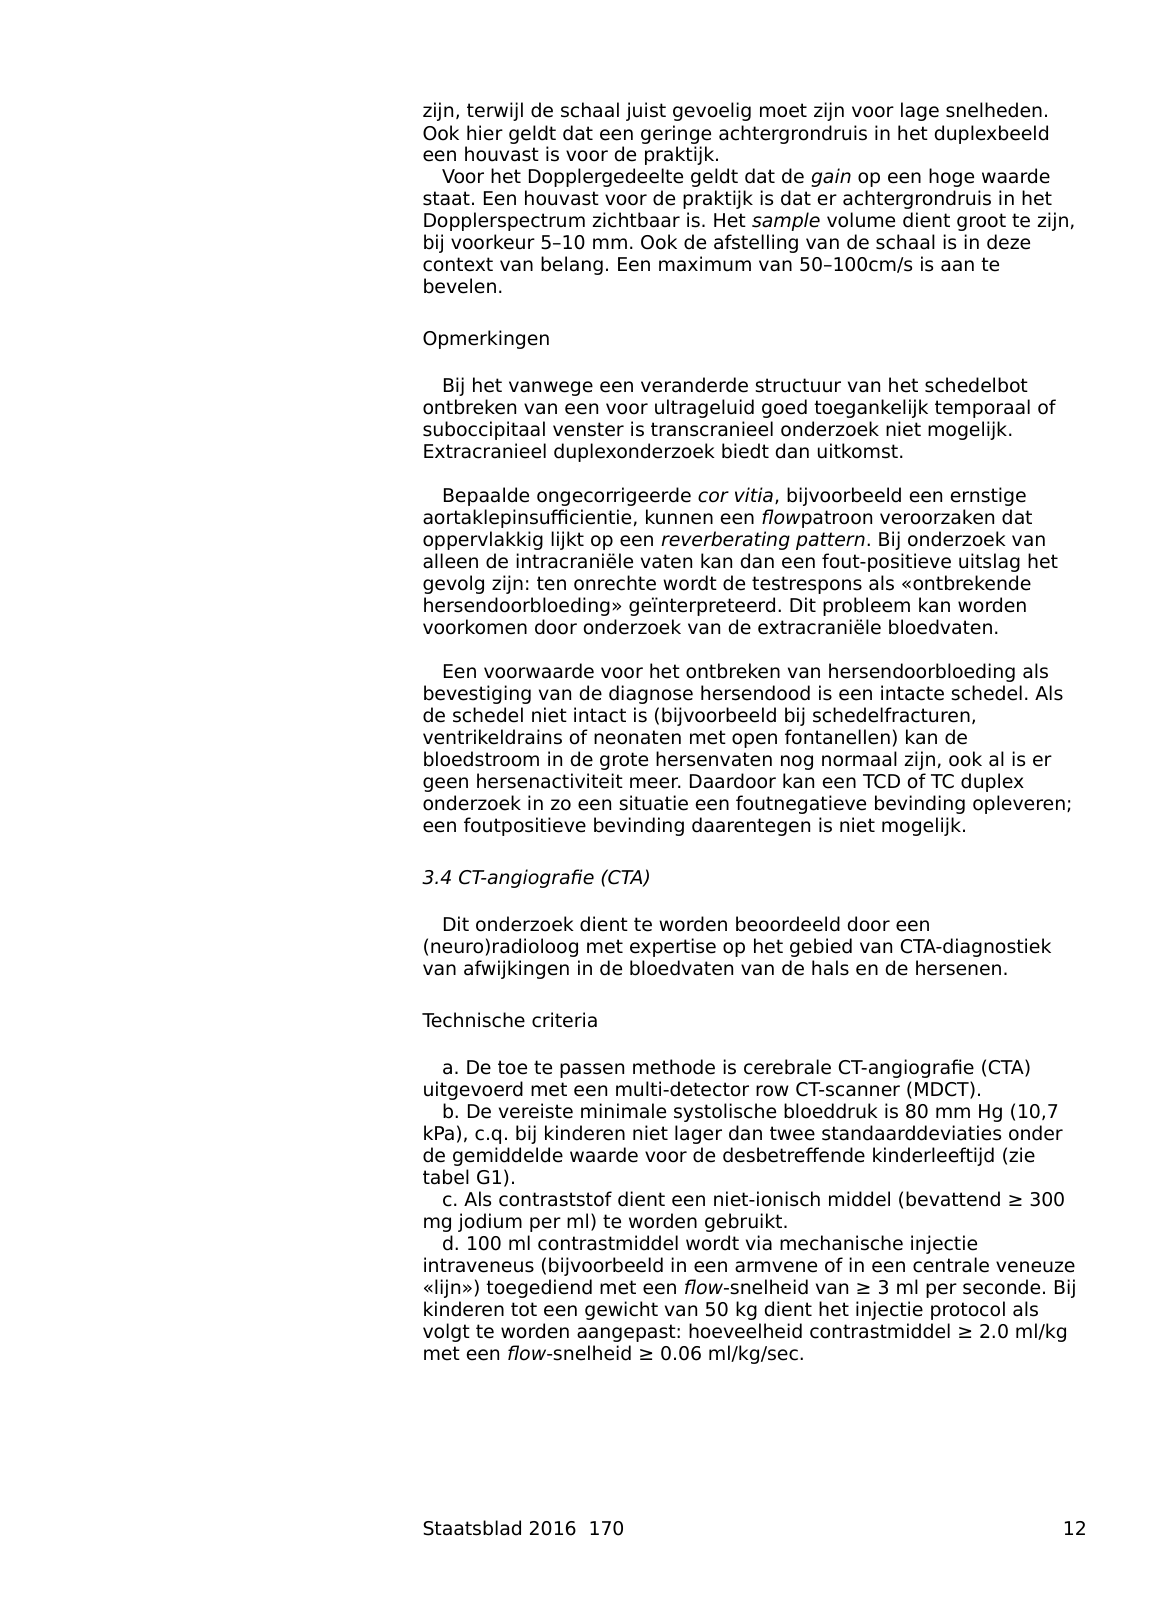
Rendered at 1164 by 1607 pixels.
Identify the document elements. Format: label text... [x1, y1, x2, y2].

text c. Als contraststof dient een niet-ionisch middel (bevattend ≥ 300 mg jodium per ml) te worden gebruikt. [422, 1189, 1087, 1233]
text Bepaalde ongecorrigeerde cor vitia, bijvoorbeeld een ernstige aortaklepinsufficientie, kunnen een flowpatroon veroorzaken dat oppervlakkig lijkt op een reverberating pattern. Bij onderzoek van alleen de intracraniële vaten kan dan een fout-positieve uitslag het gevolg zijn: ten onrechte wordt de testrespons als «ontbrekende hersendoorbloeding» geïnterpreteerd. Dit probleem kan worden voorkomen door onderzoek van de extracraniële bloedvaten. [422, 485, 1087, 639]
text b. De vereiste minimale systolische bloeddruk is 80 mm Hg (10,7 kPa), c.q. bij kinderen niet lager dan twee standaarddeviaties onder de gemiddelde waarde voor de desbetreffende kinderleeftijd (zie tabel G1). [422, 1101, 1087, 1189]
text Voor het Dopplergedeelte geldt dat de gain op een hoge waarde staat. Een houvast voor de praktijk is dat er achtergrondruis in het Dopplerspectrum zichtbaar is. Het sample volume dient groot te zijn, bij voorkeur 5–10 mm. Ook de afstelling van de schaal is in deze context van belang. Een maximum van 50–100cm/s is aan te bevelen. [422, 166, 1087, 298]
text Dit onderzoek dient te worden beoordeeld door een (neuro)radioloog met expertise op het gebied van CTA-diagnostiek van afwijkingen in de bloedvaten van de hals en de hersenen. [422, 914, 1087, 980]
text a. De toe te passen methode is cerebrale CT-angiografie (CTA) uitgevoerd met een multi-detector row CT-scanner (MDCT). [422, 1057, 1087, 1101]
subtitle Opmerkingen [422, 328, 1087, 350]
text Een voorwaarde voor het ontbreken van hersendoorbloeding als bevestiging van de diagnose hersendood is een intacte schedel. Als de schedel niet intact is (bijvoorbeeld bij schedelfracturen, ventrikeldrains of neonaten met open fontanellen) kan de bloedstroom in de grote hersenvaten nog normaal zijn, ook al is er geen hersenactiviteit meer. Daardoor kan een TCD of TC duplex onderzoek in zo een situatie een foutnegatieve bevinding opleveren; een foutpositieve bevinding daarentegen is niet mogelijk. [422, 661, 1087, 837]
text d. 100 ml contrastmiddel wordt via mechanische injectie intraveneus (bijvoorbeeld in een armvene of in een centrale veneuze «lijn») toegediend met een flow-snelheid van ≥ 3 ml per seconde. Bij kinderen tot een gewicht van 50 kg dient het injectie protocol als volgt te worden aangepast: hoeveelheid contrastmiddel ≥ 2.0 ml/kg met een flow-snelheid ≥ 0.06 ml/kg/sec. [422, 1233, 1087, 1365]
subtitle 3.4 CT-angiografie (CTA) [422, 867, 1087, 889]
text zijn, terwijl de schaal juist gevoelig moet zijn voor lage snelheden. Ook hier geldt dat een geringe achtergrondruis in het duplexbeeld een houvast is voor de praktijk. [422, 100, 1087, 166]
subtitle Technische criteria [422, 1010, 1087, 1032]
text Bij het vanwege een veranderde structuur van het schedelbot ontbreken van een voor ultrageluid goed toegankelijk temporaal of suboccipitaal venster is transcranieel onderzoek niet mogelijk. Extracranieel duplexonderzoek biedt dan uitkomst. [422, 375, 1087, 463]
